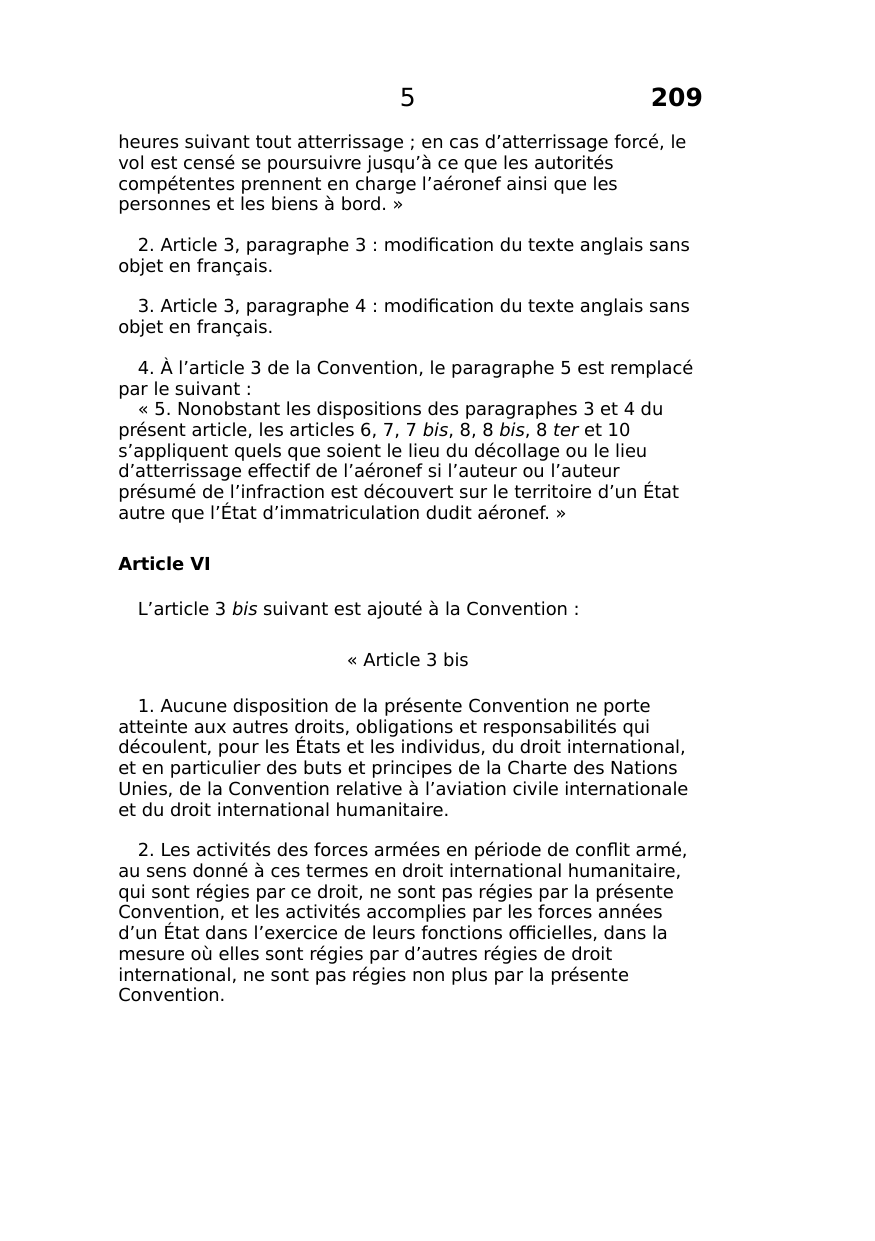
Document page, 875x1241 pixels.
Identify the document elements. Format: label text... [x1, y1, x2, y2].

subtitle « Article 3 bis [118, 650, 703, 671]
text « 5. Nonobstant les dispositions des paragraphes 3 et 4 du présent article, les articles 6, 7, 7 bis, 8, 8 bis, 8 ter et 10 s’appliquent quels que soient le lieu du décollage ou le lieu d’atterrissage effectif de l’aéronef si l’auteur ou l’auteur présumé de l’infraction est découvert sur le territoire d’un État autre que l’État d’immatriculation dudit aéronef. » [118, 399, 703, 523]
text L’article 3 bis suivant est ajouté à la Convention : [118, 599, 703, 620]
text 1. Aucune disposition de la présente Convention ne porte atteinte aux autres droits, obligations et responsabilités qui découlent, pour les États et les individus, du droit international, et en particulier des buts et principes de la Charte des Nations Unies, de la Convention relative à l’aviation civile internationale et du droit international humanitaire. [118, 696, 703, 820]
text heures suivant tout atterrissage ; en cas d’atterrissage forcé, le vol est censé se poursuivre jusqu’à ce que les autorités compétentes prennent en charge l’aéronef ainsi que les personnes et les biens à bord. » [118, 132, 703, 215]
text 2. Les activités des forces armées en période de conflit armé, au sens donné à ces termes en droit international humanitaire, qui sont régies par ce droit, ne sont pas régies par la présente Convention, et les activités accomplies par les forces années d’un État dans l’exercice de leurs fonctions officielles, dans la mesure où elles sont régies par d’autres régies de droit international, ne sont pas régies non plus par la présente Convention. [118, 840, 703, 1006]
text 2. Article 3, paragraphe 3 : modification du texte anglais sans objet en français. [118, 235, 703, 276]
subtitle Article VI [118, 553, 703, 574]
text 4. À l’article 3 de la Convention, le paragraphe 5 est remplacé par le suivant : [118, 358, 703, 399]
text 3. Article 3, paragraphe 4 : modification du texte anglais sans objet en français. [118, 296, 703, 338]
